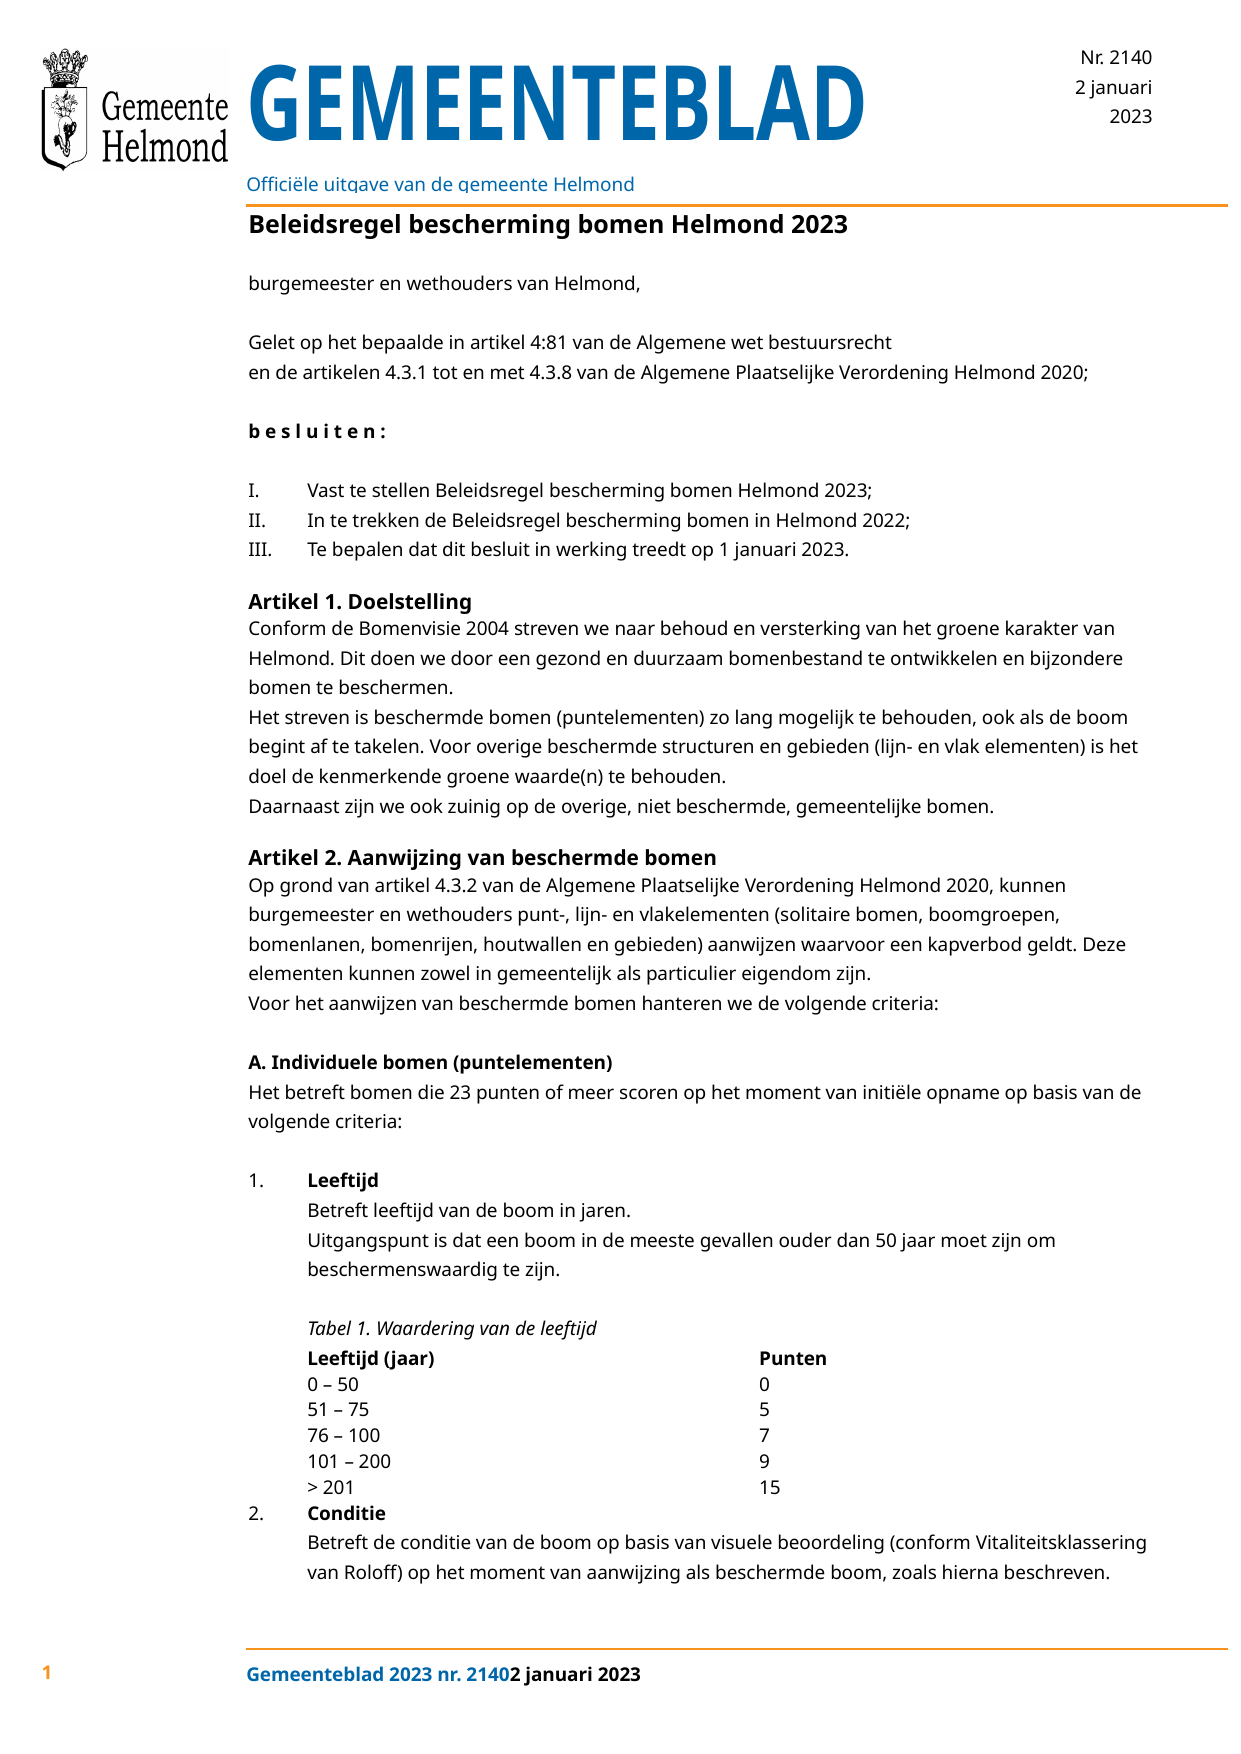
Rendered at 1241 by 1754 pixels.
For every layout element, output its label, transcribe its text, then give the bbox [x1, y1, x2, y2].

text Op grond van artikel 4.3.2 van de Algemene Plaatselijke Verordening Helmond 2020, kunnen burgemeester en wethouders punt-, lijn- en vlakelementen (solitaire bomen, boomgroepen, bomenlanen, bomenrijen, houtwallen en gebieden) aanwijzen waarvoor een kapverbod geldt. Deze elementen kunnen zowel in gemeentelijk als particulier eigendom zijn. [248, 872, 1152, 986]
text Het streven is beschermde bomen (puntelementen) zo lang mogelijk te behouden, ook als de boom begint af te takelen. Voor overige beschermde structuren en gebieden (lijn- en vlak elementen) is het doel de kenmerkende groene waarde(n) te behouden. [248, 704, 1152, 789]
text Artikel 2. Aanwijzing van beschermde bomen [248, 843, 1152, 872]
table_cell 0 [759, 1371, 1211, 1397]
text Conform de Bomenvisie 2004 streven we naar behoud en versterking van het groene karakter van Helmond. Dit doen we door een gezond en duurzaam bomenbestand te ontwikkelen en bijzondere bomen te beschermen. [248, 615, 1152, 700]
table_cell 51 – 75 [307, 1397, 759, 1422]
list Tabel 1. Waardering van de leeftijd [248, 1316, 1152, 1341]
picture [41, 47, 231, 172]
text Beleidsregel bescherming bomen Helmond 2023 [248, 207, 1152, 241]
list Te bepalen dat dit besluit in werking treedt op 1 januari 2023. [248, 537, 1152, 562]
table_cell 0 – 50 [307, 1371, 759, 1397]
text b e s l u i t e n : [248, 418, 1152, 444]
text Gelet op het bepaalde in artikel 4:81 van de Algemene wet bestuursrecht [248, 329, 1152, 355]
table_cell 5 [759, 1397, 1211, 1422]
list Leeftijd [248, 1168, 1152, 1193]
table_cell 7 [759, 1423, 1211, 1448]
list Uitgangspunt is dat een boom in de meeste gevallen ouder dan 50 jaar moet zijn om beschermenswaardig te zijn. [248, 1227, 1152, 1282]
list In te trekken de Beleidsregel bescherming bomen in Helmond 2022; [248, 507, 1152, 533]
table_header Punten [759, 1345, 1211, 1371]
text Voor het aanwijzen van beschermde bomen hanteren we de volgende criteria: [248, 990, 1152, 1016]
list Vast te stellen Beleidsregel bescherming bomen Helmond 2023; [248, 477, 1152, 503]
text Daarnaast zijn we ook zuinig op de overige, niet beschermde, gemeentelijke bomen. [248, 793, 1152, 819]
list Conditie [248, 1500, 1152, 1525]
table_cell 101 – 200 [307, 1448, 759, 1474]
text Het betreft bomen die 23 punten of meer scoren op het moment van initiële opname op basis van de volgende criteria: [248, 1079, 1152, 1134]
table_cell > 201 [307, 1474, 759, 1499]
text Artikel 1. Doelstelling [248, 587, 1152, 615]
table_cell 76 – 100 [307, 1423, 759, 1448]
text burgemeester en wethouders van Helmond, [248, 270, 1152, 296]
text en de artikelen 4.3.1 tot en met 4.3.8 van de Algemene Plaatselijke Verordening Helmond 2020; [248, 359, 1152, 385]
list Betreft leeftijd van de boom in jaren. [248, 1197, 1152, 1223]
list Betreft de conditie van de boom op basis van visuele beoordeling (conform Vitaliteitsklassering van Roloff) op het moment van aanwijzing als beschermde boom, zoals hierna beschreven. [248, 1529, 1152, 1584]
text A. Individuele bomen (puntelementen) [248, 1049, 1152, 1075]
table_header Leeftijd (jaar) [307, 1345, 759, 1371]
table_cell 9 [759, 1448, 1211, 1474]
table_cell 15 [759, 1474, 1211, 1499]
